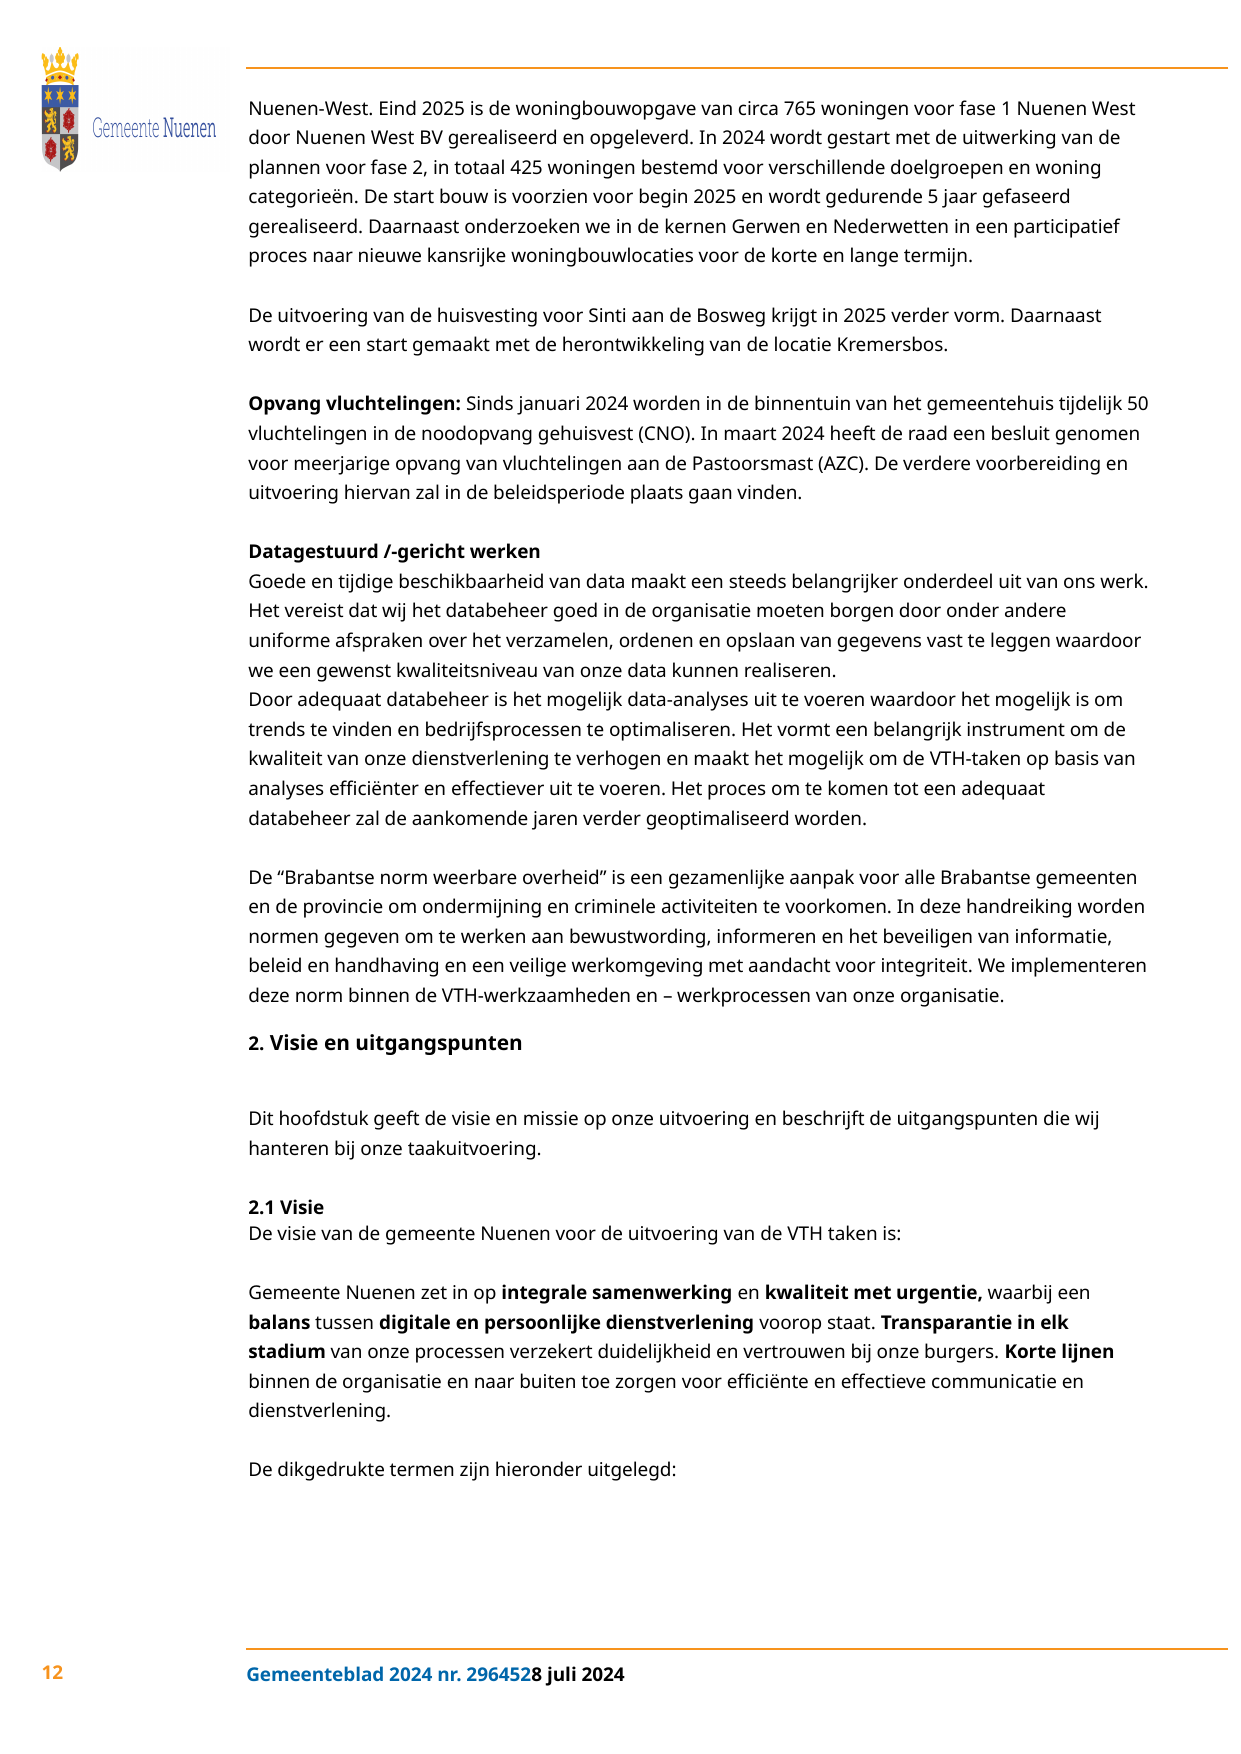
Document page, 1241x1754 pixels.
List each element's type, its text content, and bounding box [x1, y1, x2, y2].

text De dikgedrukte termen zijn hieronder uitgelegd: [248, 1456, 1152, 1482]
picture [41, 47, 231, 172]
text De visie van de gemeente Nuenen voor de uitvoering van de VTH taken is: [248, 1220, 1152, 1246]
text Door adequaat databeheer is het mogelijk data-analyses uit te voeren waardoor het mogelijk is om trends te vinden en bedrijfsprocessen te optimaliseren. Het vormt een belangrijk instrument om de kwaliteit van onze dienstverlening te verhogen en maakt het mogelijk om de VTH-taken op basis van analyses efficiënter en effectiever uit te voeren. Het proces om te komen tot een adequaat databeheer zal de aankomende jaren verder geoptimaliseerd worden. [248, 686, 1152, 831]
text 2.1 Visie [248, 1194, 1152, 1220]
text Datagestuurd /-gericht werken [248, 538, 1152, 564]
text Goede en tijdige beschikbaarheid van data maakt een steeds belangrijker onderdeel uit van ons werk. Het vereist dat wij het databeheer goed in de organisatie moeten borgen door onder andere uniforme afspraken over het verzamelen, ordenen en opslaan van gegevens vast te leggen waardoor we een gewenst kwaliteitsniveau van onze data kunnen realiseren. [248, 568, 1152, 683]
text 2. Visie en uitgangspunten [248, 1028, 1152, 1056]
table_header Gemeente Nuenen zet in op integrale samenwerking en kwaliteit met urgentie, waarbij een balans tussen digitale en persoonlijke dienstverlening voorop staat. Transparantie in elk stadium van onze processen verzekert duidelijkheid en vertrouwen bij onze burgers. Korte lijnen binnen de organisatie en naar buiten toe zorgen voor efficiënte en effectieve communicatie en dienstverlening. [248, 1279, 1152, 1423]
text Nuenen-West. Eind 2025 is de woningbouwopgave van circa 765 woningen voor fase 1 Nuenen West door Nuenen West BV gerealiseerd en opgeleverd. In 2024 wordt gestart met de uitwerking van de plannen voor fase 2, in totaal 425 woningen bestemd voor verschillende doelgroepen en woning categorieën. De start bouw is voorzien voor begin 2025 en wordt gedurende 5 jaar gefaseerd gerealiseerd. Daarnaast onderzoeken we in de kernen Gerwen en Nederwetten in een participatief proces naar nieuwe kansrijke woningbouwlocaties voor de korte en lange termijn. [248, 95, 1152, 268]
text De “Brabantse norm weerbare overheid” is een gezamenlijke aanpak voor alle Brabantse gemeenten en de provincie om ondermijning en criminele activiteiten te voorkomen. In deze handreiking worden normen gegeven om te werken aan bewustwording, informeren en het beveiligen van informatie, beleid en handhaving en een veilige werkomgeving met aandacht voor integriteit. We implementeren deze norm binnen de VTH-werkzaamheden en – werkprocessen van onze organisatie. [248, 864, 1152, 1008]
text De uitvoering van de huisvesting voor Sinti aan de Bosweg krijgt in 2025 verder vorm. Daarnaast wordt er een start gemaakt met de herontwikkeling van de locatie Kremersbos. [248, 302, 1152, 357]
text Dit hoofdstuk geeft de visie en missie op onze uitvoering en beschrijft de uitgangspunten die wij hanteren bij onze taakuitvoering. [248, 1106, 1152, 1161]
text Opvang vluchtelingen: Sinds januari 2024 worden in de binnentuin van het gemeentehuis tijdelijk 50 vluchtelingen in de noodopvang gehuisvest (CNO). In maart 2024 heeft de raad een besluit genomen voor meerjarige opvang van vluchtelingen aan de Pastoorsmast (AZC). De verdere voorbereiding en uitvoering hiervan zal in de beleidsperiode plaats gaan vinden. [248, 391, 1152, 505]
